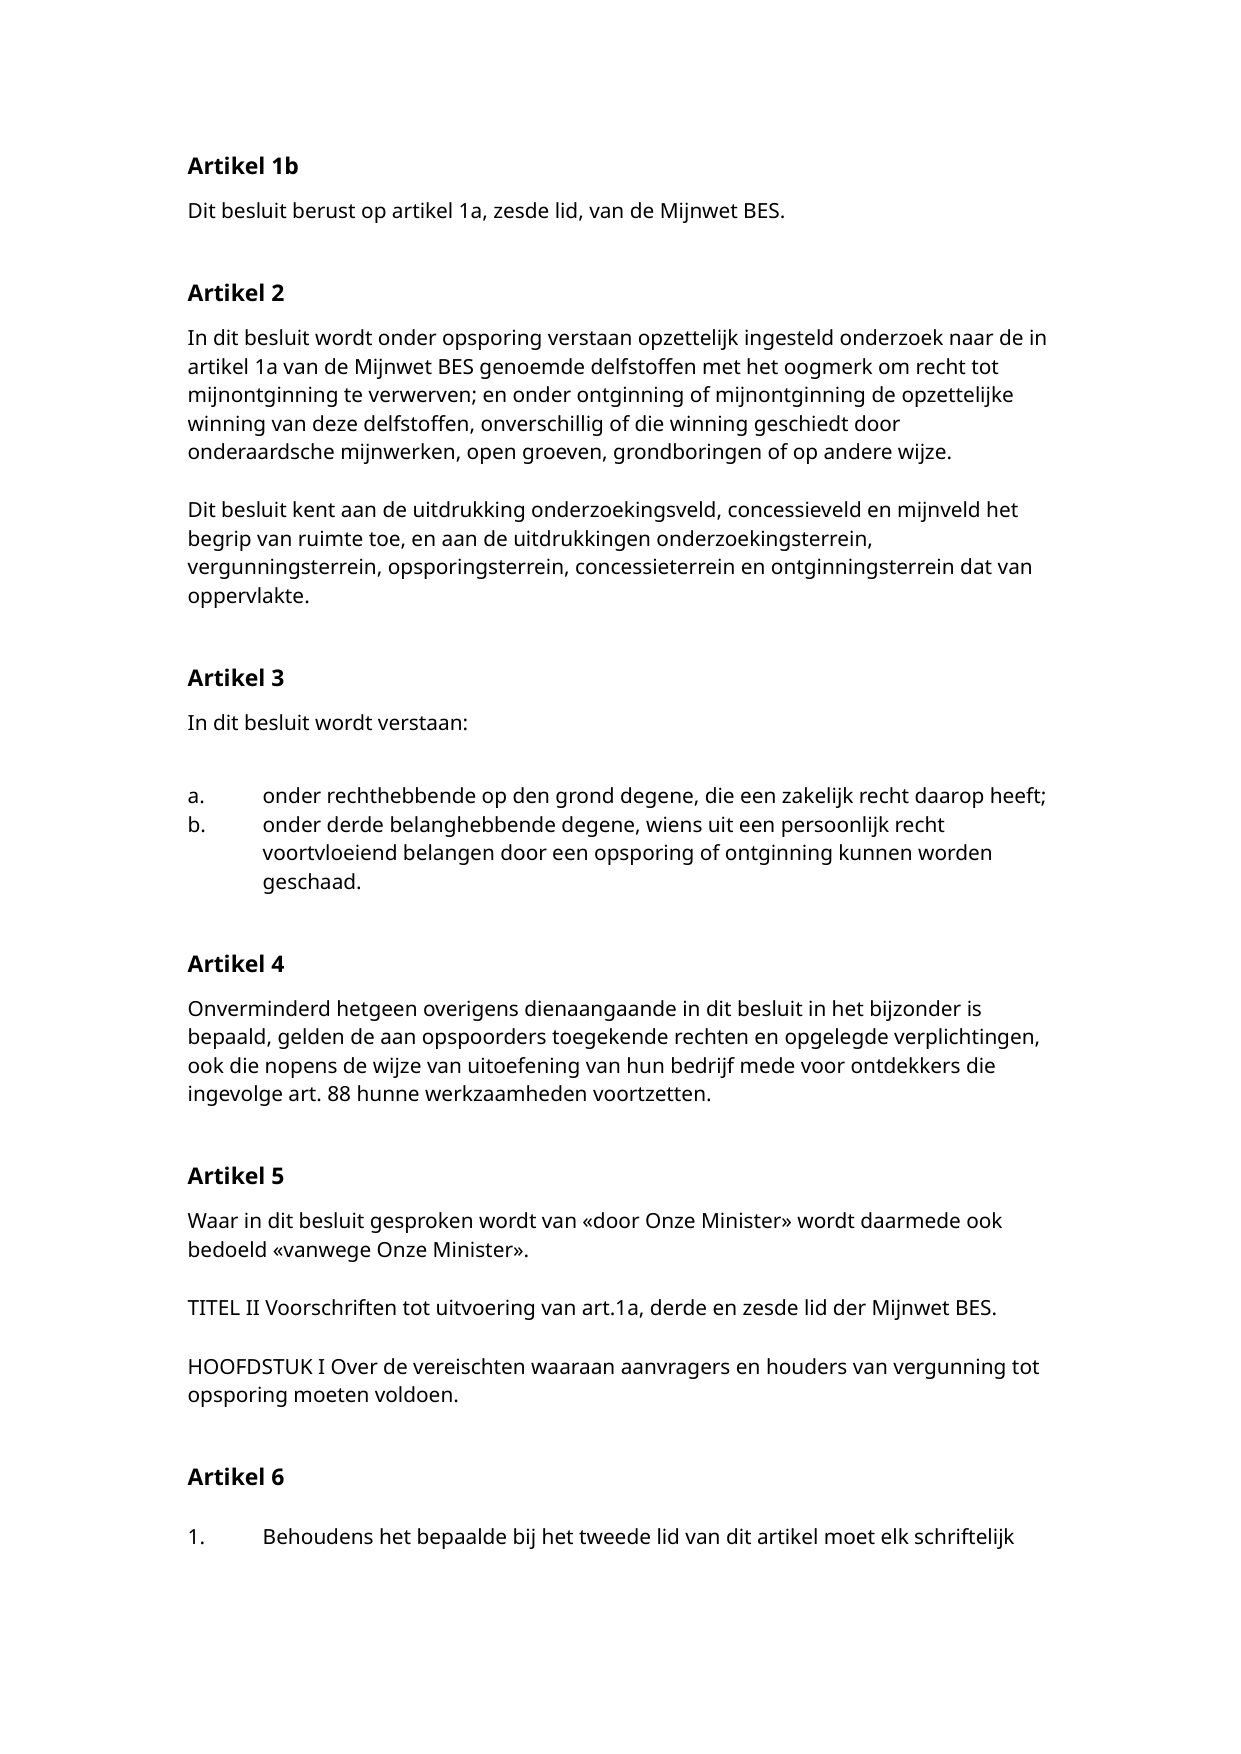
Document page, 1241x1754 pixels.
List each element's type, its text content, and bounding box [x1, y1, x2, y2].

subtitle Artikel 2 [187, 277, 1053, 308]
subtitle Artikel 3 [187, 662, 1053, 693]
text In dit besluit wordt onder opsporing verstaan opzettelijk ingesteld onderzoek naar de in artikel 1a van de Mijnwet BES genoemde delfstoffen met het oogmerk om recht tot mijnontginning te verwerven; en onder ontginning of mijnontginning de opzettelijke winning van deze delfstoffen, onverschillig of die winning geschiedt door onderaardsche mijnwerken, open groeven, grondboringen of op andere wijze. [187, 323, 1053, 466]
subtitle TITEL II Voorschriften tot uitvoering van art.1a, derde en zesde lid der Mijnwet BES. [187, 1293, 1053, 1322]
subtitle Artikel 5 [187, 1160, 1053, 1192]
text Dit besluit kent aan de uitdrukking onderzoekingsveld, concessieveld en mijnveld het begrip van ruimte toe, en aan de uitdrukkingen onderzoekingsterrein, vergunningsterrein, opsporingsterrein, concessieterrein en ontginningsterrein dat van oppervlakte. [187, 496, 1053, 609]
subtitle Artikel 4 [187, 948, 1053, 979]
list Behoudens het bepaalde bij het tweede lid van dit artikel moet elk schriftelijk [187, 1522, 1053, 1551]
subtitle HOOFDSTUK I Over de vereischten waaraan aanvragers en houders van vergunning tot opsporing moeten voldoen. [187, 1352, 1053, 1409]
text Dit besluit berust op artikel 1a, zesde lid, van de Mijnwet BES. [187, 196, 1053, 225]
text Onverminderd hetgeen overigens dienaangaande in dit besluit in het bijzonder is bepaald, gelden de aan opspoorders toegekende rechten en opgelegde verplichtingen, ook die nopens de wijze van uitoefening van hun bedrijf mede voor ontdekkers die ingevolge art. 88 hunne werkzaamheden voortzetten. [187, 994, 1053, 1108]
subtitle Artikel 6 [187, 1461, 1053, 1492]
text In dit besluit wordt verstaan: [187, 708, 1053, 737]
text Waar in dit besluit gesproken wordt van «door Onze Minister» wordt daarmede ook bedoeld «vanwege Onze Minister». [187, 1207, 1053, 1263]
list onder derde belanghebbende degene, wiens uit een persoonlijk recht voortvloeiend belangen door een opsporing of ontginning kunnen worden geschaad. [187, 810, 1053, 895]
list onder rechthebbende op den grond degene, die een zakelijk recht daarop heeft; [187, 782, 1053, 810]
subtitle Artikel 1b [187, 150, 1053, 181]
